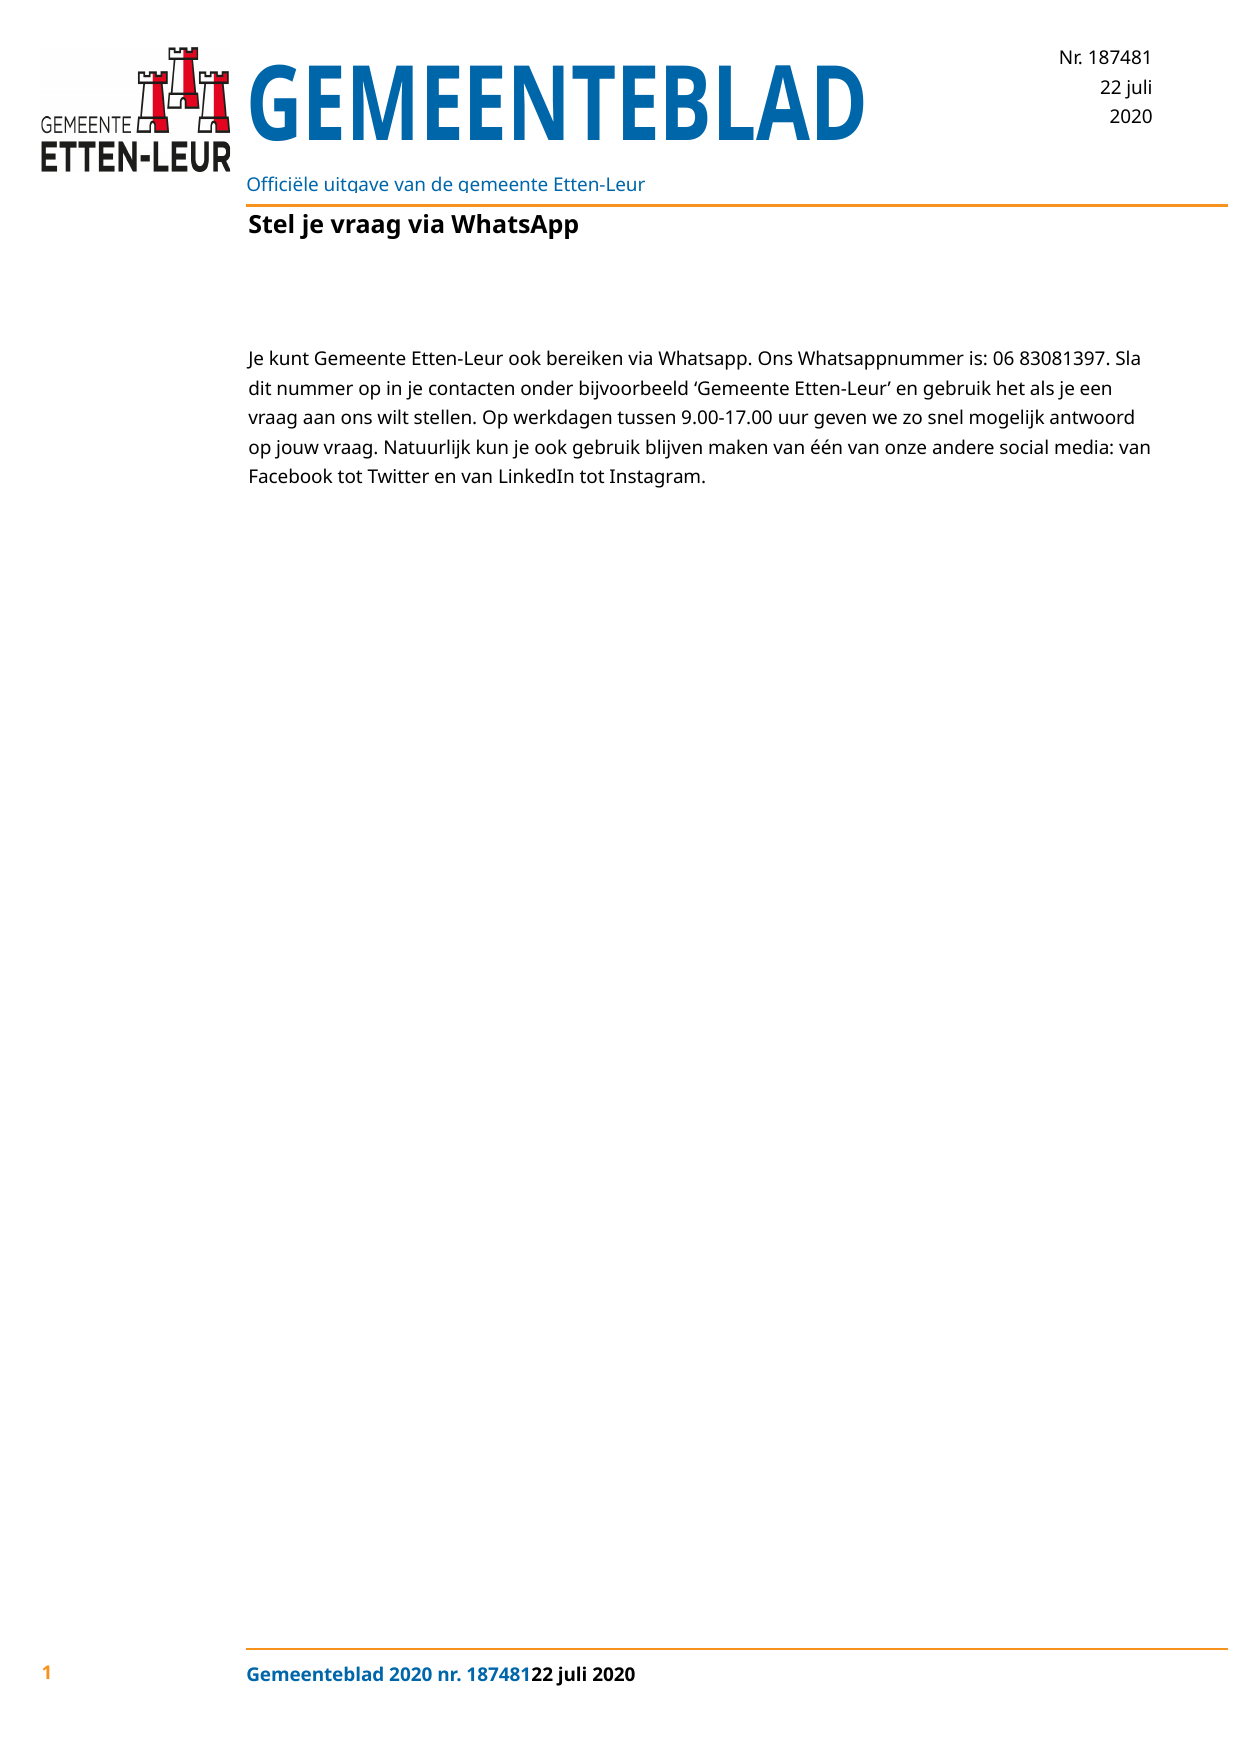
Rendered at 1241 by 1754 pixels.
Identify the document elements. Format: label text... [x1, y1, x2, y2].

text Je kunt Gemeente Etten-Leur ook bereiken via Whatsapp. Ons Whatsappnummer is: 06 83081397. Sla dit nummer op in je contacten onder bijvoorbeeld ‘Gemeente Etten-Leur’ en gebruik het als je een vraag aan ons wilt stellen. Op werkdagen tussen 9.00-17.00 uur geven we zo snel mogelijk antwoord op jouw vraag. Natuurlijk kun je ook gebruik blijven maken van één van onze andere social media: van Facebook tot Twitter en van LinkedIn tot Instagram. [248, 345, 1152, 489]
text Stel je vraag via WhatsApp [248, 207, 1152, 241]
picture [41, 47, 231, 172]
